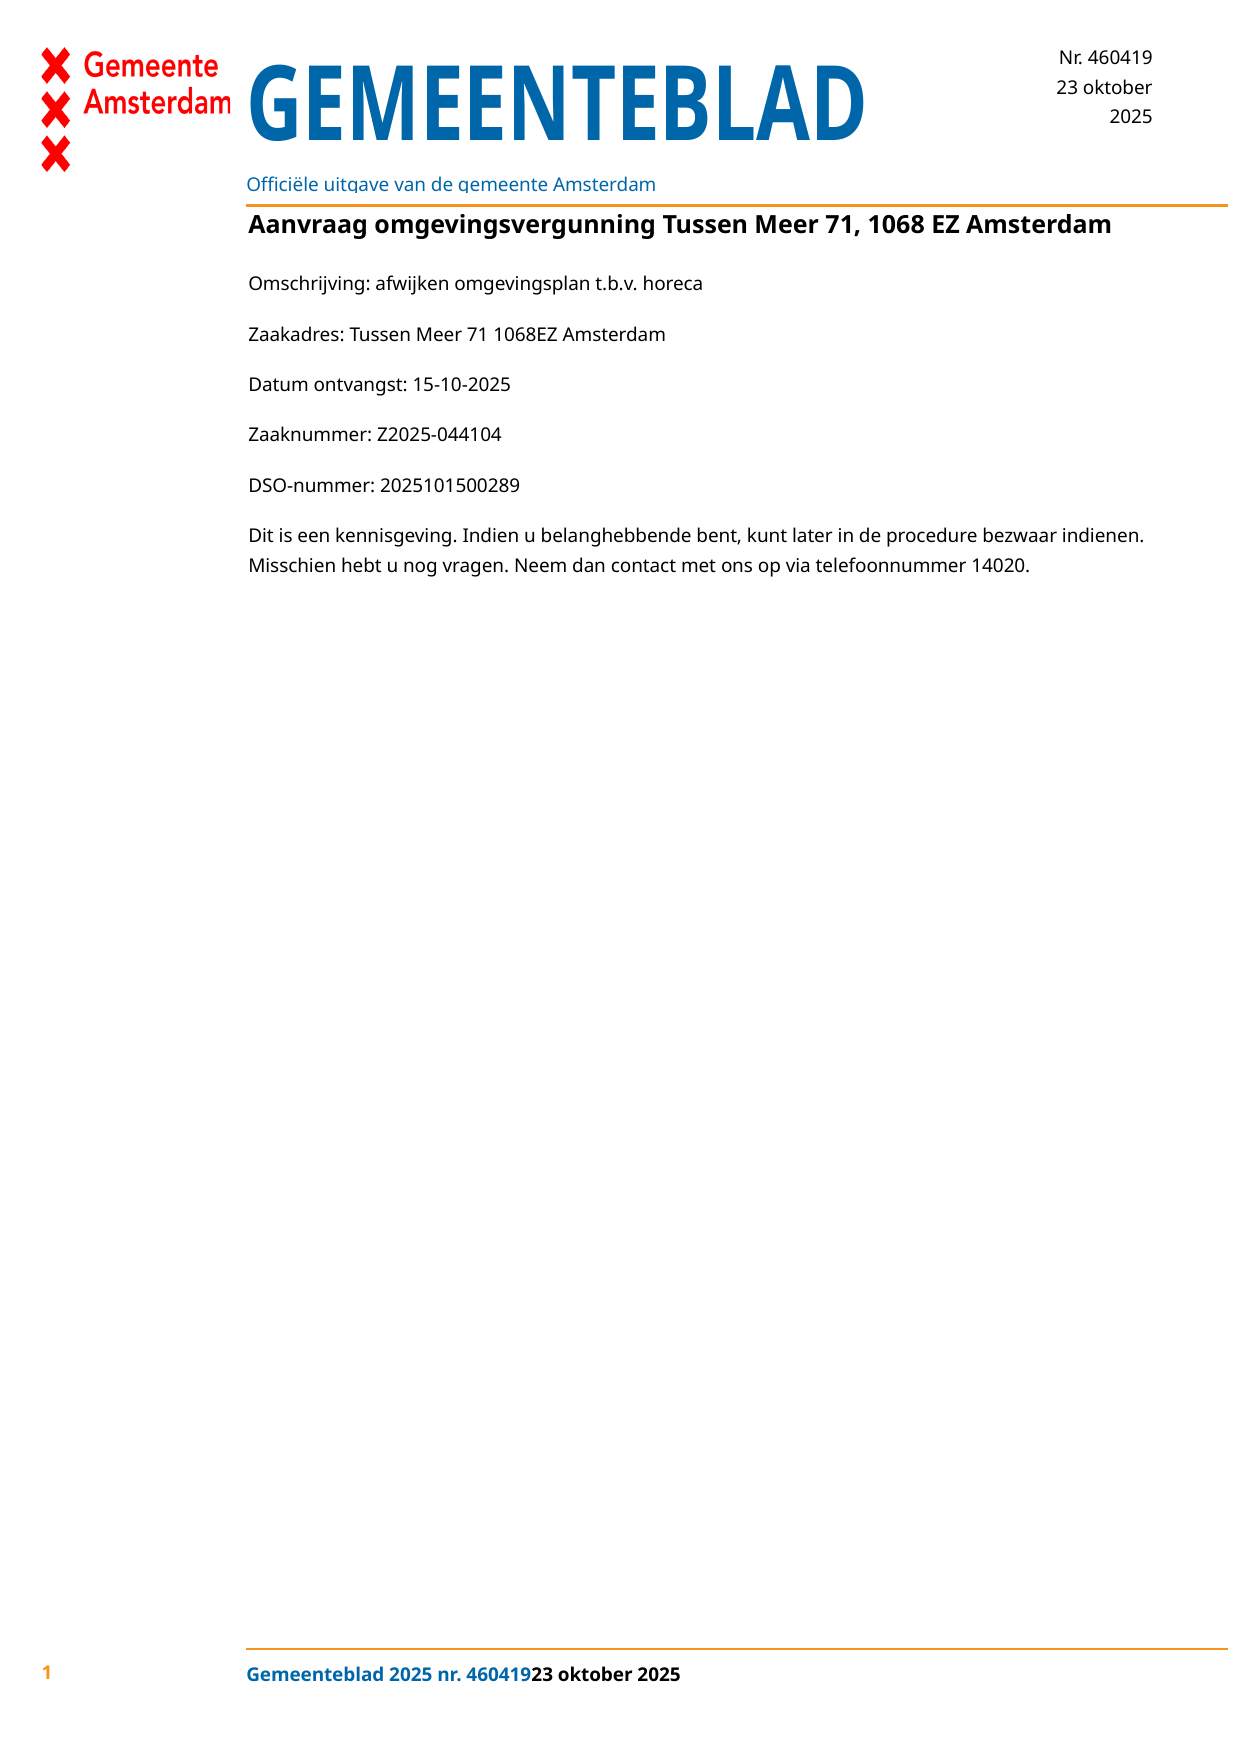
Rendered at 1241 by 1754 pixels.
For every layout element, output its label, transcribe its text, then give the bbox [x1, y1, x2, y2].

text Zaakadres: Tussen Meer 71 1068EZ Amsterdam [248, 321, 1152, 346]
text Omschrijving: afwijken omgevingsplan t.b.v. horeca [248, 270, 1152, 296]
text Aanvraag omgevingsvergunning Tussen Meer 71, 1068 EZ Amsterdam [248, 207, 1152, 241]
text Dit is een kennisgeving. Indien u belanghebbende bent, kunt later in de procedure bezwaar indienen. Misschien hebt u nog vragen. Neem dan contact met ons op via telefoonnummer 14020. [248, 522, 1152, 578]
text DSO-nummer: 2025101500289 [248, 472, 1152, 498]
text Datum ontvangst: 15-10-2025 [248, 371, 1152, 397]
text Zaaknummer: Z2025-044104 [248, 422, 1152, 447]
picture [41, 47, 231, 172]
